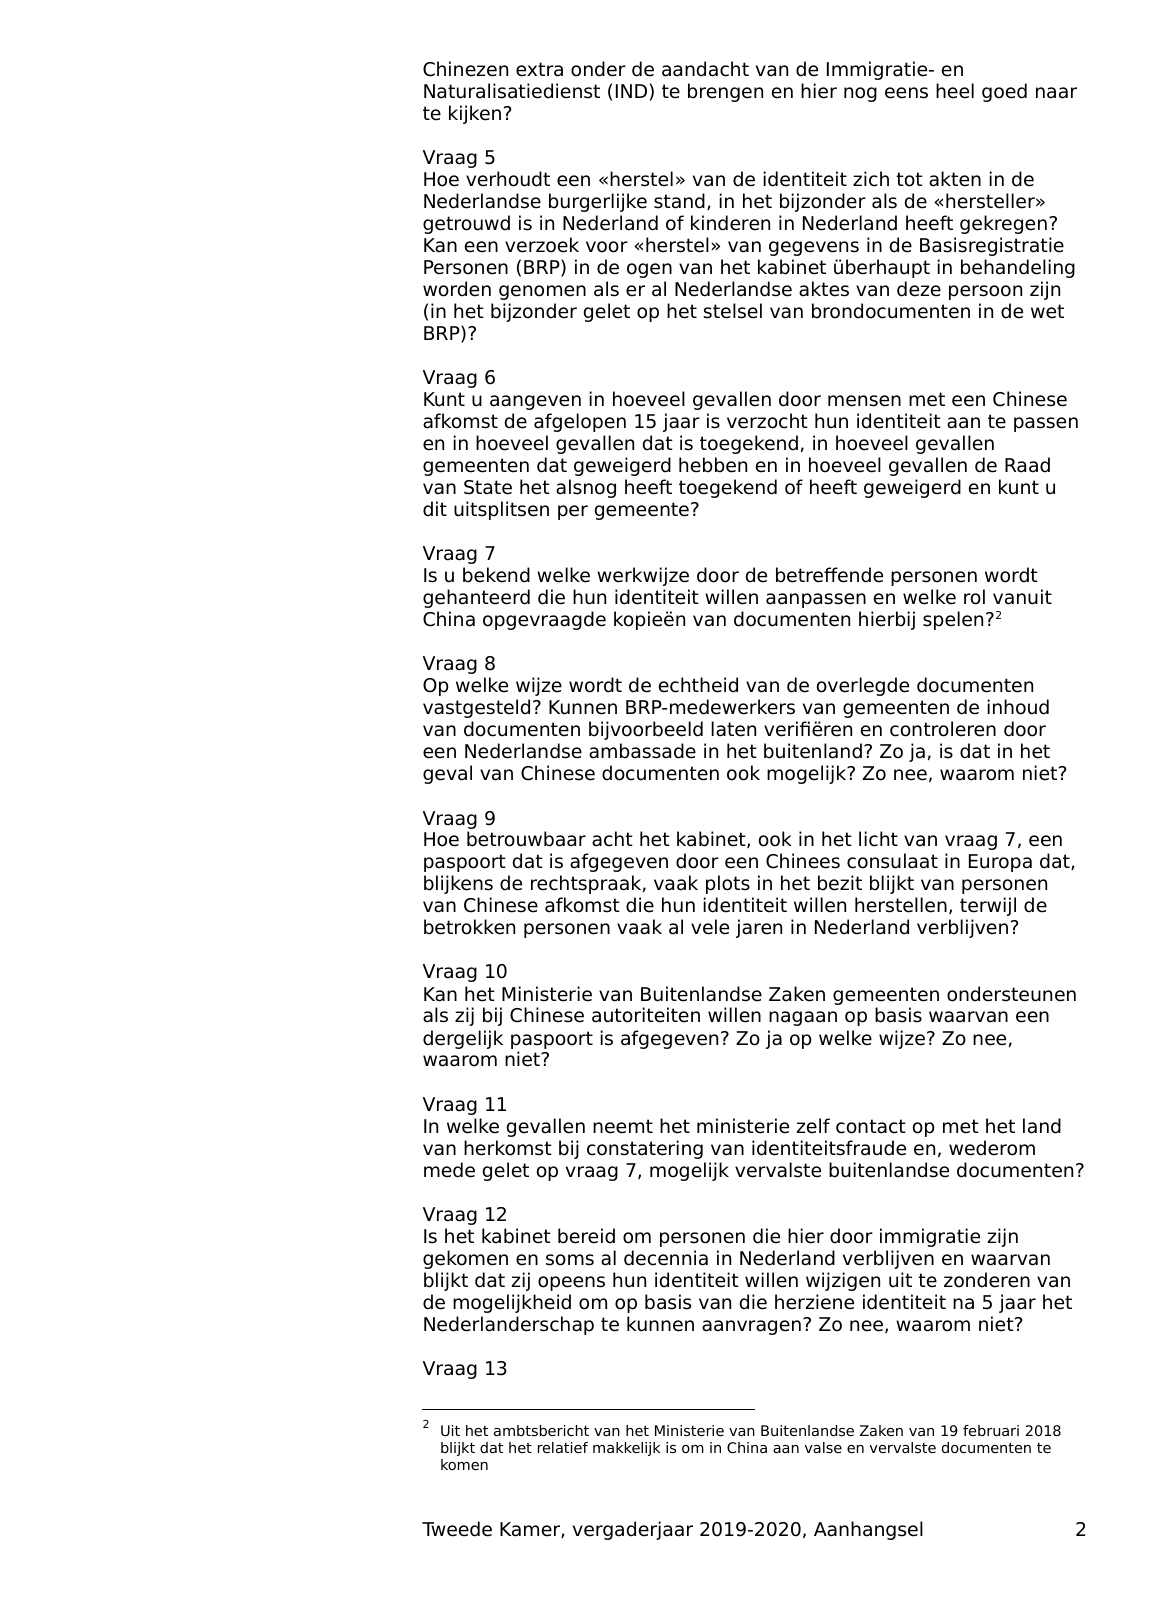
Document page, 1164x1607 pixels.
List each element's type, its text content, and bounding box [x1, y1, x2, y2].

text Kan het Ministerie van Buitenlandse Zaken gemeenten ondersteunen als zij bij Chinese autoriteiten willen nagaan op basis waarvan een dergelijk paspoort is afgegeven? Zo ja op welke wijze? Zo nee, waarom niet? [422, 983, 1087, 1071]
text Vraag 8 [422, 653, 1087, 675]
text Vraag 12 [422, 1204, 1087, 1226]
text Uit het ambtsbericht van het Ministerie van Buitenlandse Zaken van 19 februari 2018 blijkt dat het relatief makkelijk is om in China aan valse en vervalste documenten te komen [422, 1418, 1087, 1474]
text Hoe betrouwbaar acht het kabinet, ook in het licht van vraag 7, een paspoort dat is afgegeven door een Chinees consulaat in Europa dat, blijkens de rechtspraak, vaak plots in het bezit blijkt van personen van Chinese afkomst die hun identiteit willen herstellen, terwijl de betrokken personen vaak al vele jaren in Nederland verblijven? [422, 829, 1087, 939]
text Vraag 6 [422, 367, 1087, 389]
text Vraag 10 [422, 961, 1087, 983]
text Op welke wijze wordt de echtheid van de overlegde documenten vastgesteld? Kunnen BRP-medewerkers van gemeenten de inhoud van documenten bijvoorbeeld laten verifiëren en controleren door een Nederlandse ambassade in het buitenland? Zo ja, is dat in het geval van Chinese documenten ook mogelijk? Zo nee, waarom niet? [422, 675, 1087, 785]
text Vraag 13 [422, 1358, 1087, 1380]
text Is u bekend welke werkwijze door de betreffende personen wordt gehanteerd die hun identiteit willen aanpassen en welke rol vanuit China opgevraagde kopieën van documenten hierbij spelen? [422, 565, 1087, 631]
text Chinezen extra onder de aandacht van de Immigratie- en Naturalisatiedienst (IND) te brengen en hier nog eens heel goed naar te kijken? [422, 59, 1087, 125]
text Is het kabinet bereid om personen die hier door immigratie zijn gekomen en soms al decennia in Nederland verblijven en waarvan blijkt dat zij opeens hun identiteit willen wijzigen uit te zonderen van de mogelijkheid om op basis van die herziene identiteit na 5 jaar het Nederlanderschap te kunnen aanvragen? Zo nee, waarom niet? [422, 1226, 1087, 1336]
text Vraag 11 [422, 1093, 1087, 1116]
text Vraag 5 [422, 147, 1087, 169]
text In welke gevallen neemt het ministerie zelf contact op met het land van herkomst bij constatering van identiteitsfraude en, wederom mede gelet op vraag 7, mogelijk vervalste buitenlandse documenten? [422, 1116, 1087, 1181]
text Vraag 7 [422, 543, 1087, 565]
text Kunt u aangeven in hoeveel gevallen door mensen met een Chinese afkomst de afgelopen 15 jaar is verzocht hun identiteit aan te passen en in hoeveel gevallen dat is toegekend, in hoeveel gevallen gemeenten dat geweigerd hebben en in hoeveel gevallen de Raad van State het alsnog heeft toegekend of heeft geweigerd en kunt u dit uitsplitsen per gemeente? [422, 389, 1087, 521]
text Hoe verhoudt een «herstel» van de identiteit zich tot akten in de Nederlandse burgerlijke stand, in het bijzonder als de «hersteller» getrouwd is in Nederland of kinderen in Nederland heeft gekregen? Kan een verzoek voor «herstel» van gegevens in de Basisregistratie Personen (BRP) in de ogen van het kabinet überhaupt in behandeling worden genomen als er al Nederlandse aktes van deze persoon zijn (in het bijzonder gelet op het stelsel van brondocumenten in de wet BRP)? [422, 169, 1087, 345]
text Vraag 9 [422, 807, 1087, 829]
